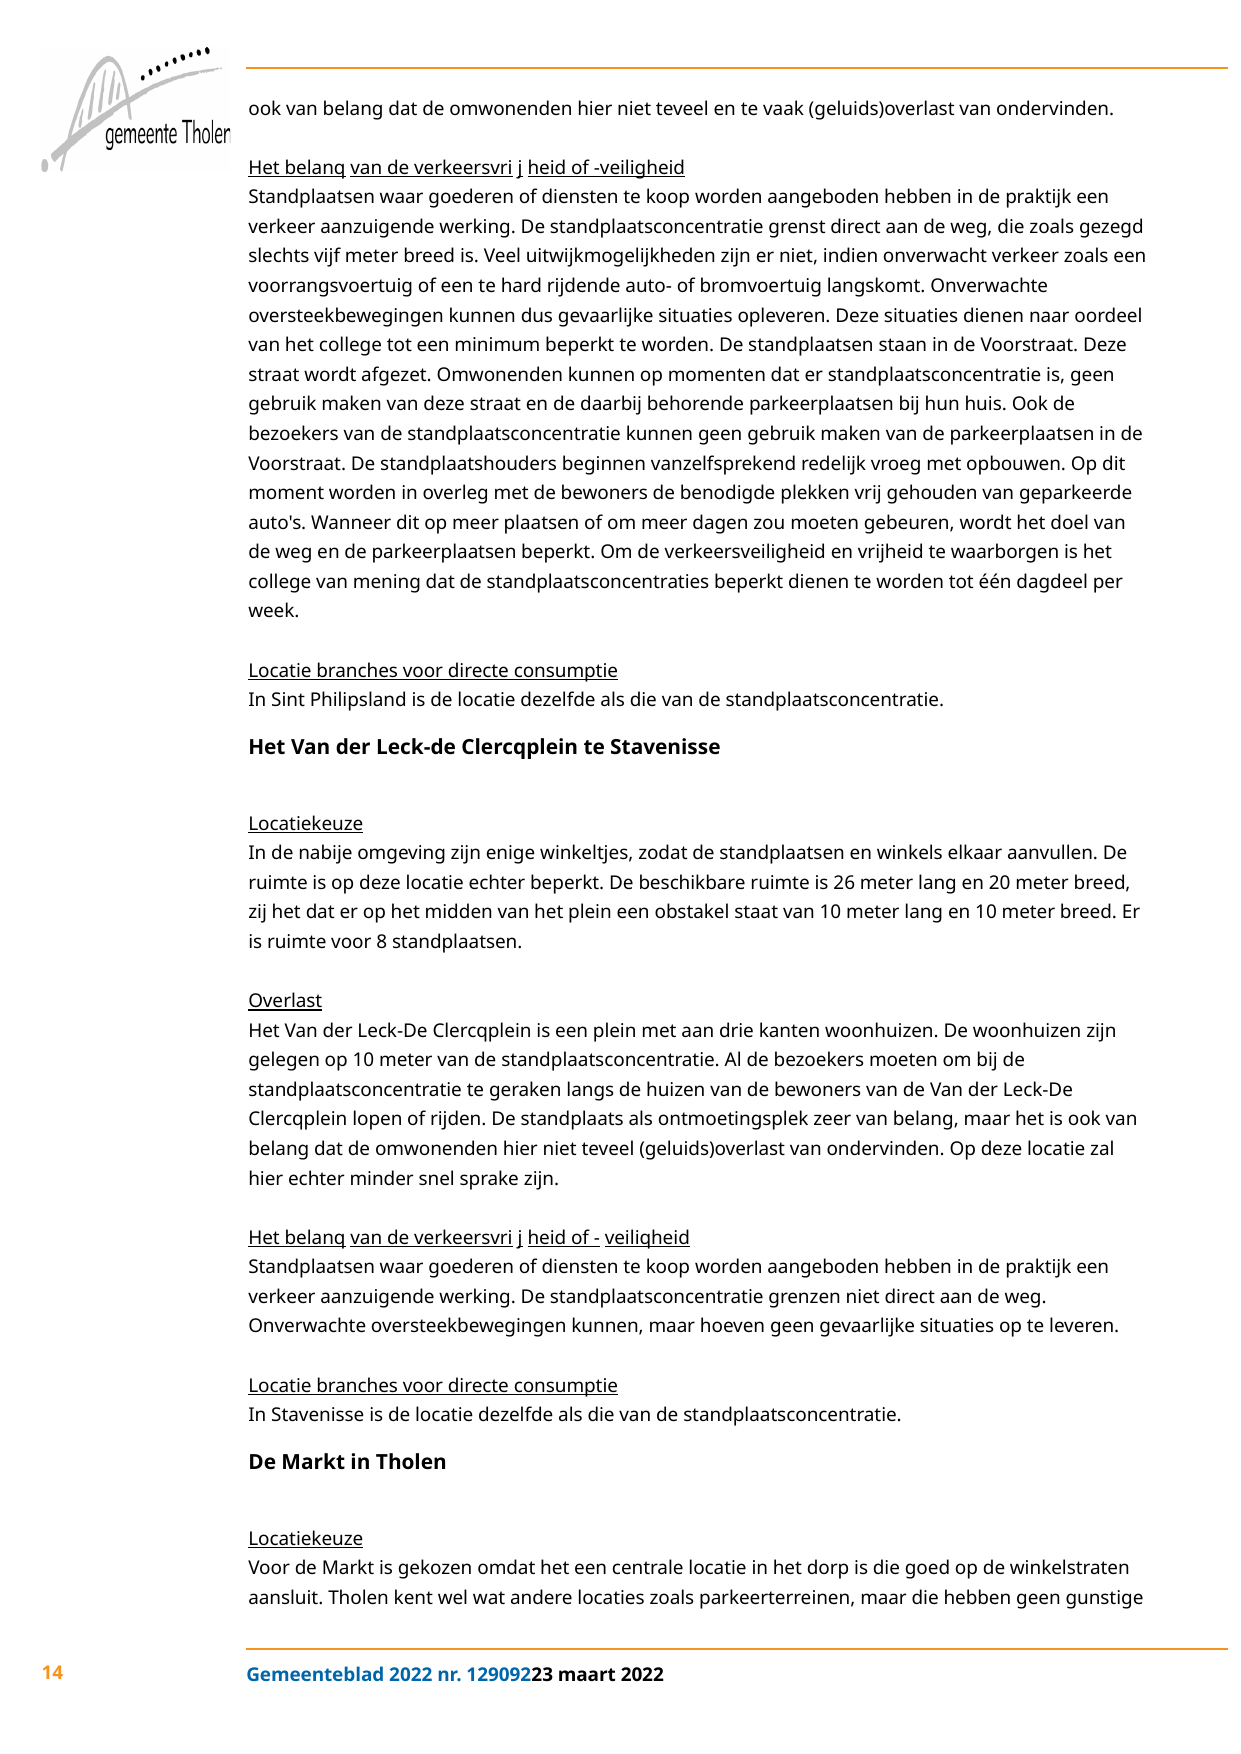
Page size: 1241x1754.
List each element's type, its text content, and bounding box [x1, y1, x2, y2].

text Het belanq van de verkeersvri j heid of -veiligheid [248, 154, 1152, 180]
text Locatie branches voor directe consumptie [248, 1372, 1152, 1398]
text ook van belang dat de omwonenden hier niet teveel en te vaak (geluids)overlast van ondervinden. [248, 95, 1152, 121]
text Overlast [248, 987, 1152, 1013]
text Het Van der Leck-De Clercqplein is een plein met aan drie kanten woonhuizen. De woonhuizen zijn gelegen op 10 meter van de standplaatsconcentratie. Al de bezoekers moeten om bij de standplaatsconcentratie te geraken langs de huizen van de bewoners van de Van der Leck-De Clercqplein lopen of rijden. De standplaats als ontmoetingsplek zeer van belang, maar het is ook van belang dat de omwonenden hier niet teveel (geluids)overlast van ondervinden. Op deze locatie zal hier echter minder snel sprake zijn. [248, 1017, 1152, 1191]
text Voor de Markt is gekozen omdat het een centrale locatie in het dorp is die goed op de winkelstraten aansluit. Tholen kent wel wat andere locaties zoals parkeerterreinen, maar die hebben geen gunstige [248, 1554, 1152, 1610]
text Het belanq van de verkeersvri j heid of - veiliqheid [248, 1224, 1152, 1250]
text Locatie branches voor directe consumptie [248, 657, 1152, 683]
text Standplaatsen waar goederen of diensten te koop worden aangeboden hebben in de praktijk een verkeer aanzuigende werking. De standplaatsconcentratie grenzen niet direct aan de weg. Onverwachte oversteekbewegingen kunnen, maar hoeven geen gevaarlijke situaties op te leveren. [248, 1253, 1152, 1338]
text In Stavenisse is de locatie dezelfde als die van de standplaatsconcentratie. [248, 1401, 1152, 1427]
text Locatiekeuze [248, 810, 1152, 836]
text Locatiekeuze [248, 1525, 1152, 1551]
text In de nabije omgeving zijn enige winkeltjes, zodat de standplaatsen en winkels elkaar aanvullen. De ruimte is op deze locatie echter beperkt. De beschikbare ruimte is 26 meter lang en 20 meter breed, zij het dat er op het midden van het plein een obstakel staat van 10 meter lang en 10 meter breed. Er is ruimte voor 8 standplaatsen. [248, 839, 1152, 954]
text In Sint Philipsland is de locatie dezelfde als die van de standplaatsconcentratie. [248, 686, 1152, 712]
picture [41, 47, 231, 172]
text Het Van der Leck-de Clercqplein te Stavenisse [248, 732, 1152, 761]
text De Markt in Tholen [248, 1447, 1152, 1476]
text Standplaatsen waar goederen of diensten te koop worden aangeboden hebben in de praktijk een verkeer aanzuigende werking. De standplaatsconcentratie grenst direct aan de weg, die zoals gezegd slechts vijf meter breed is. Veel uitwijkmogelijkheden zijn er niet, indien onverwacht verkeer zoals een voorrangsvoertuig of een te hard rijdende auto- of bromvoertuig langskomt. Onverwachte oversteekbewegingen kunnen dus gevaarlijke situaties opleveren. Deze situaties dienen naar oordeel van het college tot een minimum beperkt te worden. De standplaatsen staan in de Voorstraat. Deze straat wordt afgezet. Omwonenden kunnen op momenten dat er standplaatsconcentratie is, geen gebruik maken van deze straat en de daarbij behorende parkeerplaatsen bij hun huis. Ook de bezoekers van de standplaatsconcentratie kunnen geen gebruik maken van de parkeerplaatsen in de Voorstraat. De standplaatshouders beginnen vanzelfsprekend redelijk vroeg met opbouwen. Op dit moment worden in overleg met de bewoners de benodigde plekken vrij gehouden van geparkeerde auto's. Wanneer dit op meer plaatsen of om meer dagen zou moeten gebeuren, wordt het doel van de weg en de parkeerplaatsen beperkt. Om de verkeersveiligheid en vrijheid te waarborgen is het college van mening dat de standplaatsconcentraties beperkt dienen te worden tot één dagdeel per week. [248, 183, 1152, 623]
